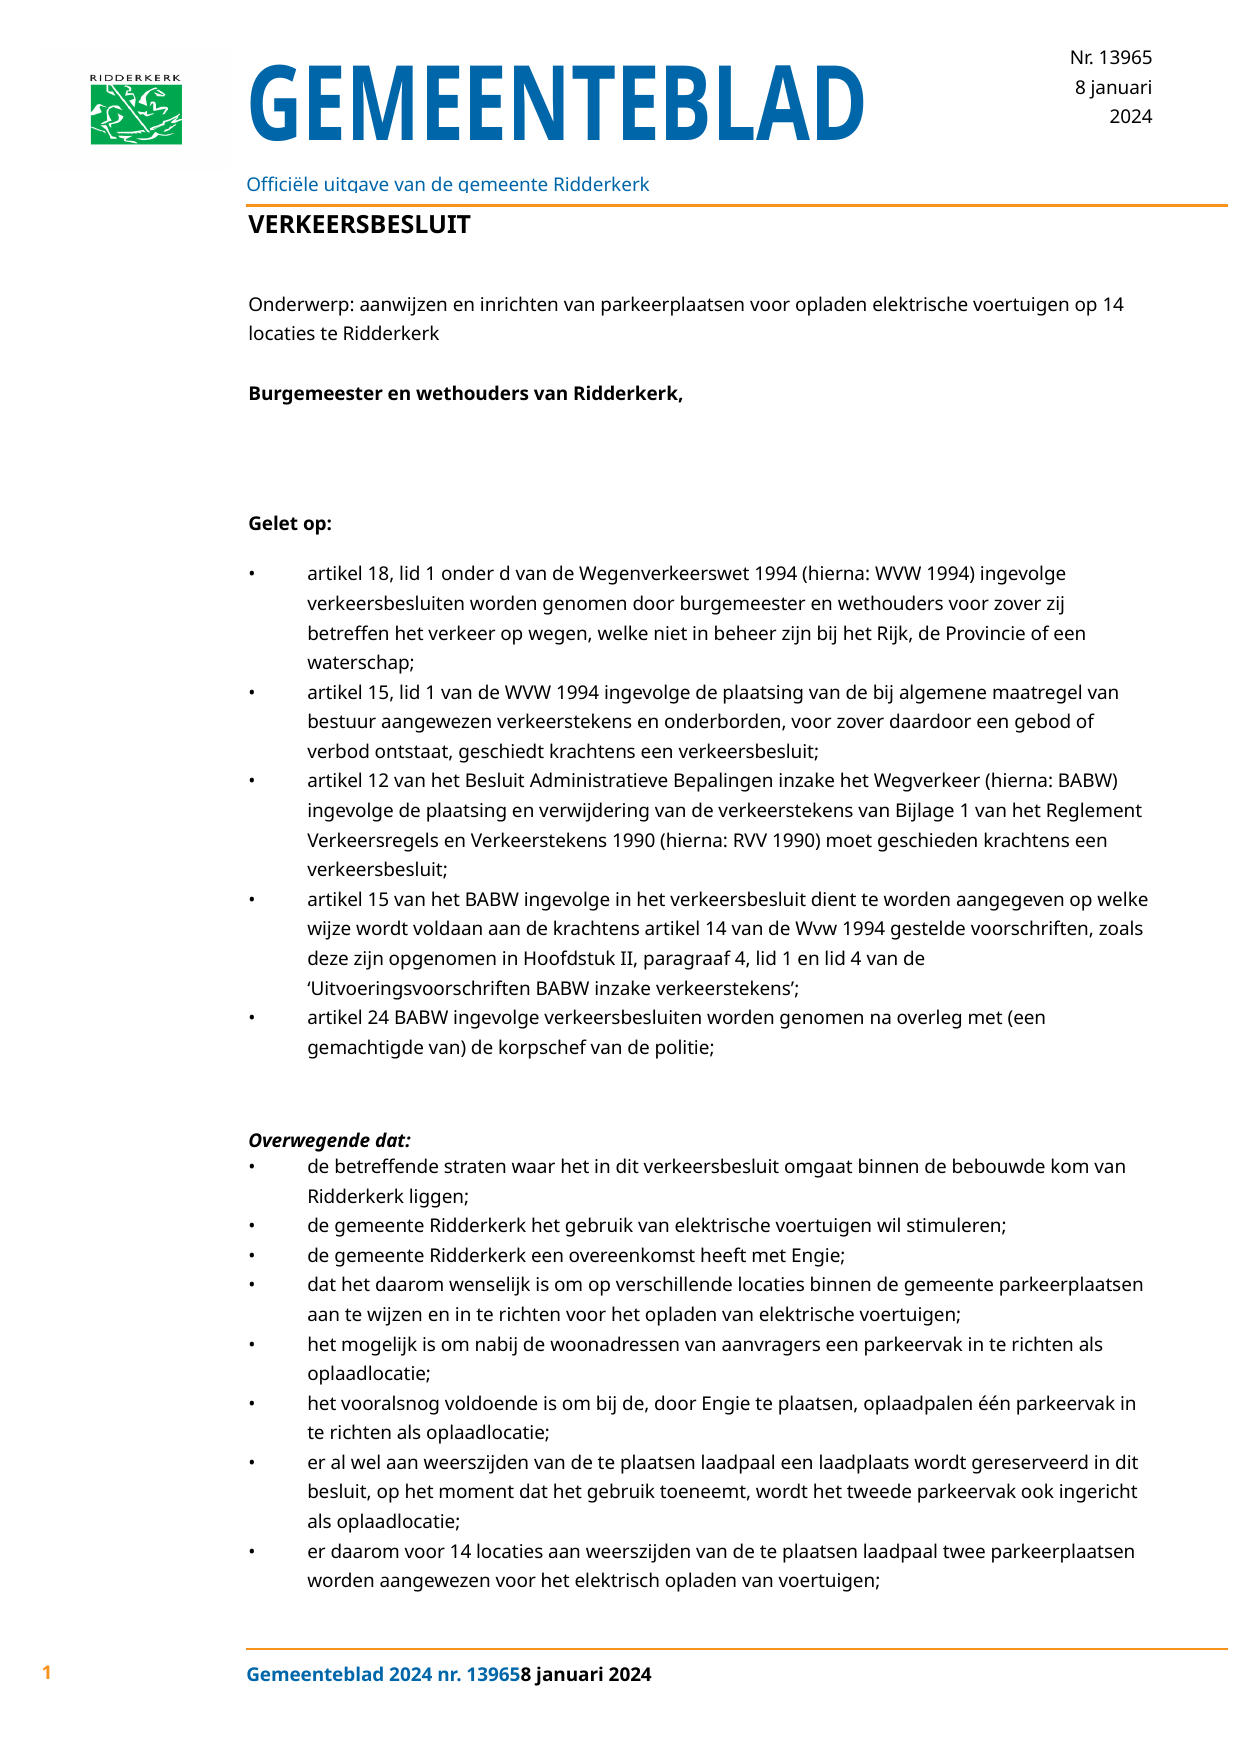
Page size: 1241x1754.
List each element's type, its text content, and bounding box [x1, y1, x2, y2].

list het vooralsnog voldoende is om bij de, door Engie te plaatsen, oplaadpalen één parkeervak in te richten als oplaadlocatie; [248, 1390, 1152, 1445]
list artikel 18, lid 1 onder d van de Wegenverkeerswet 1994 (hierna: WVW 1994) ingevolge verkeersbesluiten worden genomen door burgemeester en wethouders voor zover zij betreffen het verkeer op wegen, welke niet in beheer zijn bij het Rijk, de Provincie of een waterschap; [248, 561, 1152, 675]
list de gemeente Ridderkerk het gebruik van elektrische voertuigen wil stimuleren; [248, 1212, 1152, 1238]
text Burgemeester en wethouders van Ridderkerk, [248, 380, 1152, 406]
list dat het daarom wenselijk is om op verschillende locaties binnen de gemeente parkeerplaatsen aan te wijzen en in te richten voor het opladen van elektrische voertuigen; [248, 1272, 1152, 1327]
list artikel 15, lid 1 van de WVW 1994 ingevolge de plaatsing van de bij algemene maatregel van bestuur aangewezen verkeerstekens en onderborden, voor zover daardoor een gebod of verbod ontstaat, geschiedt krachtens een verkeersbesluit; [248, 679, 1152, 764]
list artikel 24 BABW ingevolge verkeersbesluiten worden genomen na overleg met (een gemachtigde van) de korpschef van de politie; [248, 1004, 1152, 1060]
picture [41, 47, 231, 172]
text Overwegende dat: [248, 1127, 1152, 1153]
list er al wel aan weerszijden van de te plaatsen laadpaal een laadplaats wordt gereserveerd in dit besluit, op het moment dat het gebruik toeneemt, wordt het tweede parkeervak ook ingericht als oplaadlocatie; [248, 1449, 1152, 1534]
list het mogelijk is om nabij de woonadressen van aanvragers een parkeervak in te richten als oplaadlocatie; [248, 1331, 1152, 1386]
list de betreffende straten waar het in dit verkeersbesluit omgaat binnen de bebouwde kom van Ridderkerk liggen; [248, 1153, 1152, 1208]
text Onderwerp: aanwijzen en inrichten van parkeerplaatsen voor opladen elektrische voertuigen op 14 locaties te Ridderkerk [248, 291, 1152, 346]
text Gelet op: [248, 510, 1152, 536]
list de gemeente Ridderkerk een overeenkomst heeft met Engie; [248, 1242, 1152, 1268]
text VERKEERSBESLUIT [248, 207, 1152, 241]
list artikel 12 van het Besluit Administratieve Bepalingen inzake het Wegverkeer (hierna: BABW) ingevolge de plaatsing en verwijdering van de verkeerstekens van Bijlage 1 van het Reglement Verkeersregels en Verkeerstekens 1990 (hierna: RVV 1990) moet geschieden krachtens een verkeersbesluit; [248, 768, 1152, 882]
list artikel 15 van het BABW ingevolge in het verkeersbesluit dient te worden aangegeven op welke wijze wordt voldaan aan de krachtens artikel 14 van de Wvw 1994 gestelde voorschriften, zoals deze zijn opgenomen in Hoofdstuk II, paragraaf 4, lid 1 en lid 4 van de ‘Uitvoeringsvoorschriften BABW inzake verkeerstekens’; [248, 886, 1152, 1001]
list er daarom voor 14 locaties aan weerszijden van de te plaatsen laadpaal twee parkeerplaatsen worden aangewezen voor het elektrisch opladen van voertuigen; [248, 1538, 1152, 1593]
